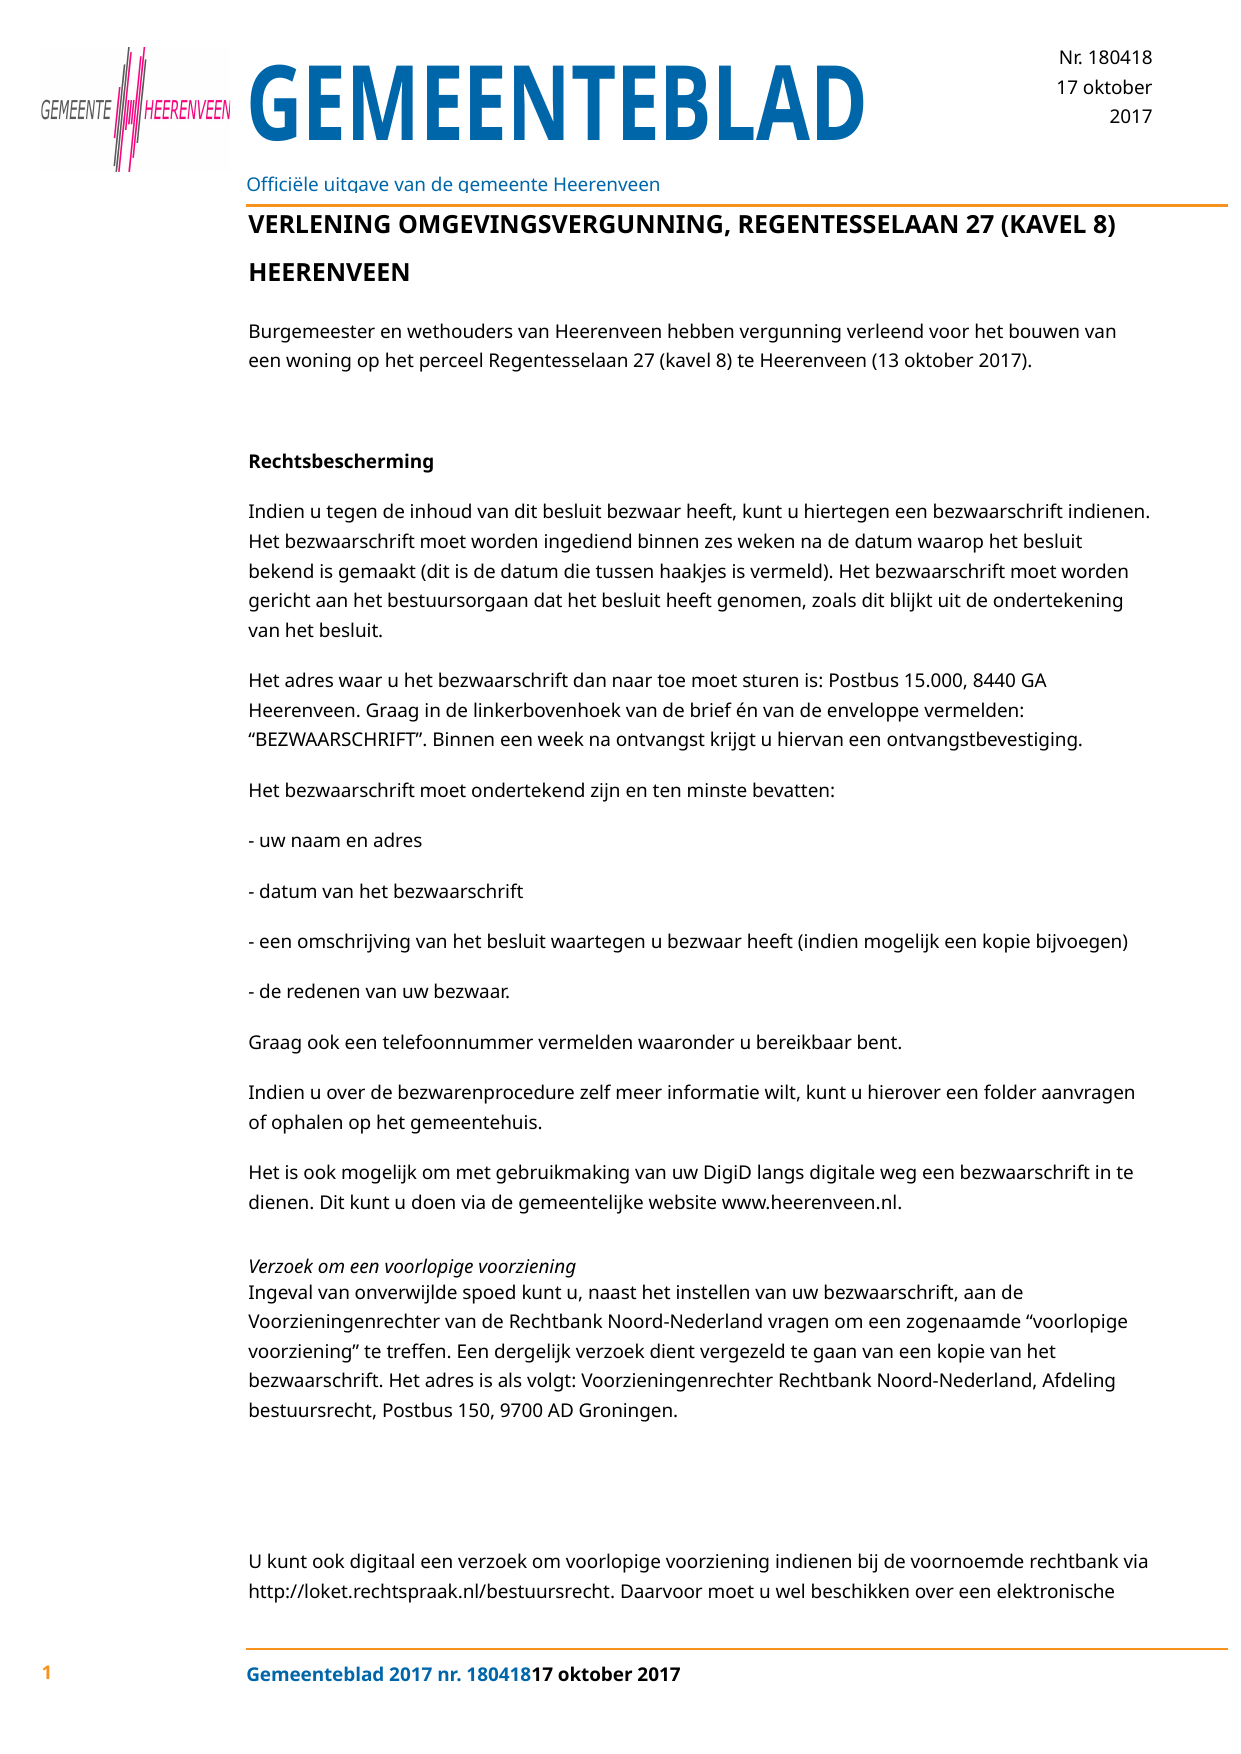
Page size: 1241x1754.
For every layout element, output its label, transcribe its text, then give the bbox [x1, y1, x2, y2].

text VERLENING OMGEVINGSVERGUNNING, REGENTESSELAAN 27 (KAVEL 8) HEERENVEEN [248, 207, 1152, 288]
text Indien u tegen de inhoud van dit besluit bezwaar heeft, kunt u hiertegen een bezwaarschrift indienen. Het bezwaarschrift moet worden ingediend binnen zes weken na de datum waarop het besluit bekend is gemaakt (dit is de datum die tussen haakjes is vermeld). Het bezwaarschrift moet worden gericht aan het bestuursorgaan dat het besluit heeft genomen, zoals dit blijkt uit de ondertekening van het besluit. [248, 499, 1152, 643]
text Verzoek om een voorlopige voorziening [248, 1253, 1152, 1279]
text Indien u over de bezwarenprocedure zelf meer informatie wilt, kunt u hierover een folder aanvragen of ophalen op het gemeentehuis. [248, 1079, 1152, 1135]
text U kunt ook digitaal een verzoek om voorlopige voorziening indienen bij de voornoemde rechtbank via http://loket.rechtspraak.nl/bestuursrecht. Daarvoor moet u wel beschikken over een elektronische [248, 1548, 1152, 1604]
text Het bezwaarschrift moet ondertekend zijn en ten minste bevatten: [248, 777, 1152, 803]
text Burgemeester en wethouders van Heerenveen hebben vergunning verleend voor het bouwen van een woning op het perceel Regentesselaan 27 (kavel 8) te Heerenveen (13 oktober 2017). [248, 318, 1152, 373]
text Het is ook mogelijk om met gebruikmaking van uw DigiD langs digitale weg een bezwaarschrift in te dienen. Dit kunt u doen via de gemeentelijke website www.heerenveen.nl. [248, 1159, 1152, 1215]
text Graag ook een telefoonnummer vermelden waaronder u bereikbaar bent. [248, 1029, 1152, 1055]
text - de redenen van uw bezwaar. [248, 979, 1152, 1004]
text Ingeval van onverwijlde spoed kunt u, naast het instellen van uw bezwaarschrift, aan de Voorzieningenrechter van de Rechtbank Noord-Nederland vragen om een zogenaamde “voorlopige voorziening” te treffen. Een dergelijk verzoek dient vergezeld te gaan van een kopie van het bezwaarschrift. Het adres is als volgt: Voorzieningenrechter Rechtbank Noord-Nederland, Afdeling bestuursrecht, Postbus 150, 9700 AD Groningen. [248, 1279, 1152, 1423]
text Rechtsbescherming [248, 448, 1152, 474]
text - een omschrijving van het besluit waartegen u bezwaar heeft (indien mogelijk een kopie bijvoegen) [248, 928, 1152, 954]
text Het adres waar u het bezwaarschrift dan naar toe moet sturen is: Postbus 15.000, 8440 GA Heerenveen. Graag in de linkerbovenhoek van de brief én van de enveloppe vermelden: “BEZWAARSCHRIFT”. Binnen een week na ontvangst krijgt u hiervan een ontvangstbevestiging. [248, 667, 1152, 752]
text - uw naam en adres [248, 827, 1152, 853]
text - datum van het bezwaarschrift [248, 878, 1152, 904]
picture [41, 47, 231, 172]
